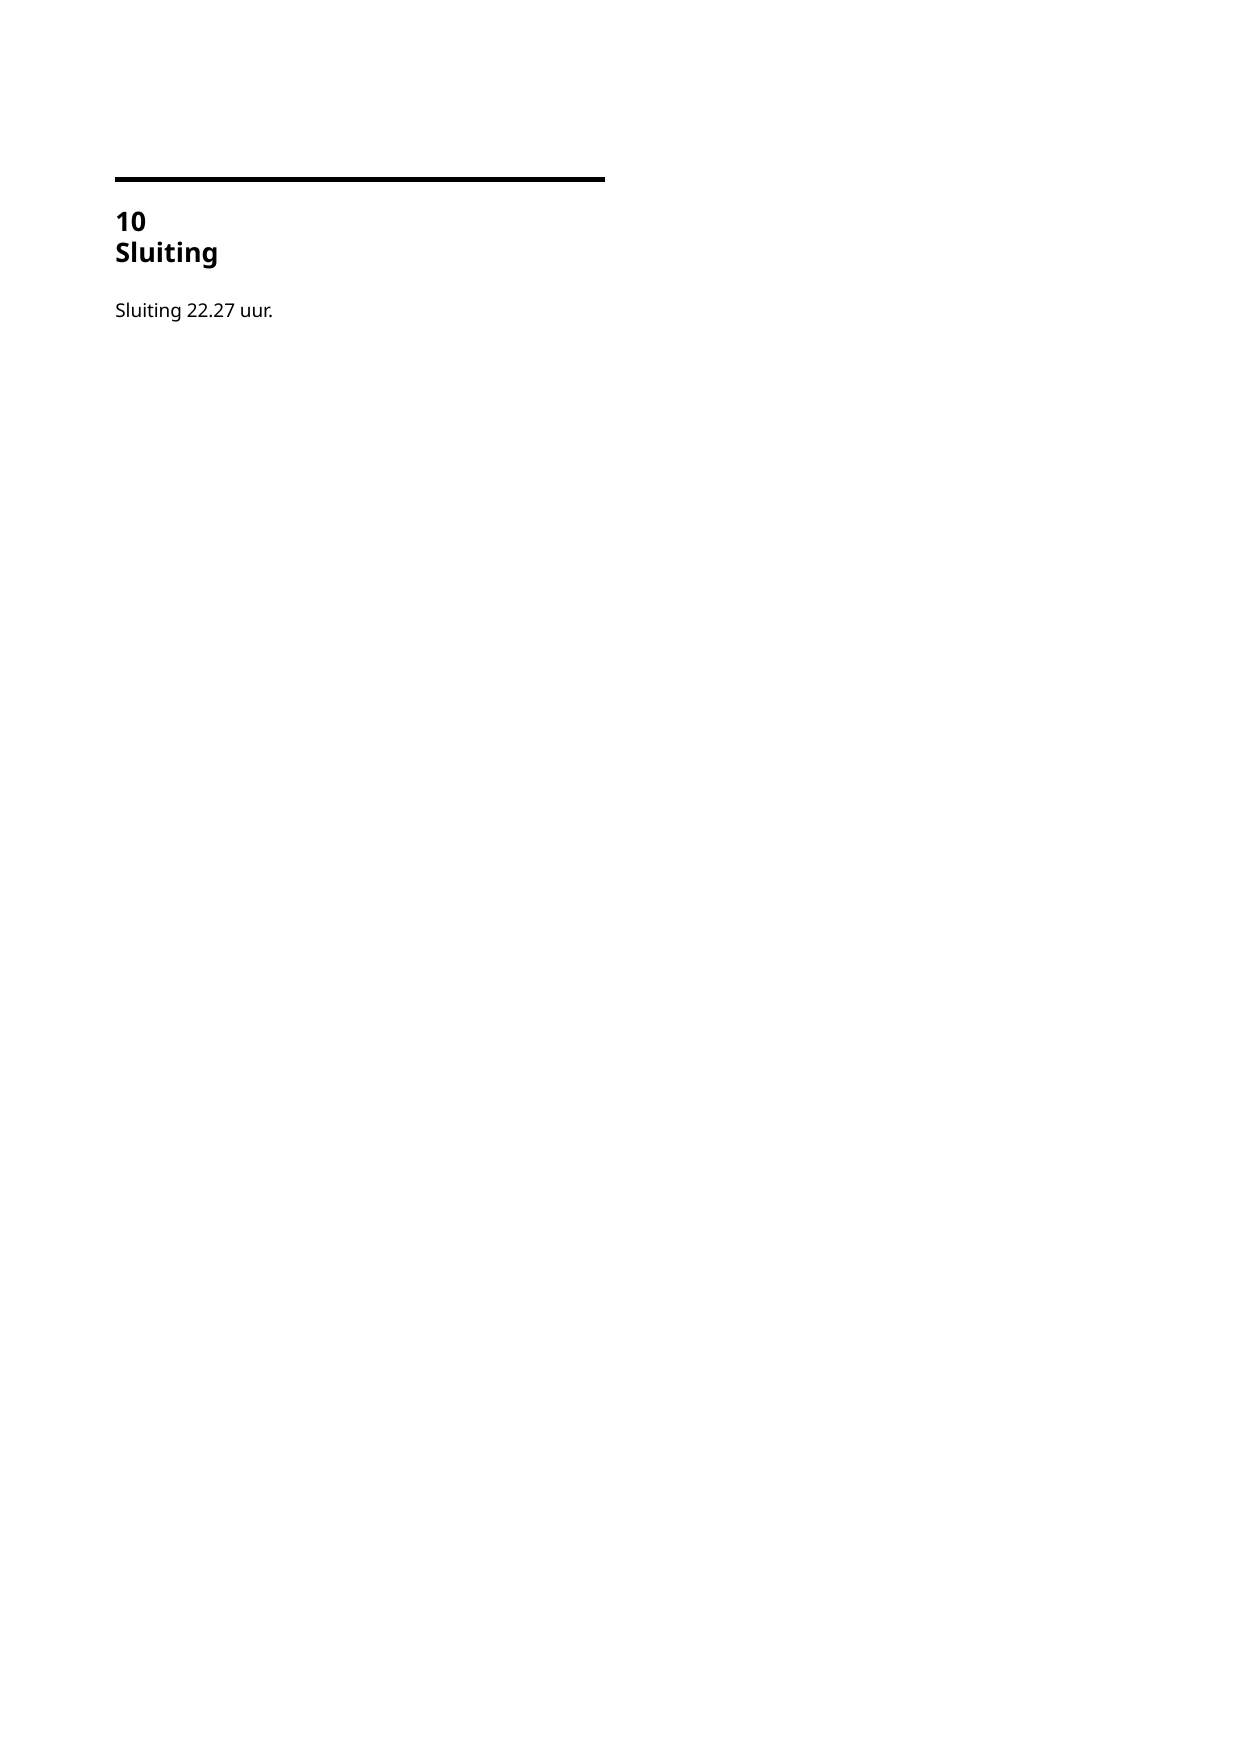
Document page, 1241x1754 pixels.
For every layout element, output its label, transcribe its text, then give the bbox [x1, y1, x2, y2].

text 10 [115, 203, 605, 239]
text Sluiting [115, 239, 605, 283]
text Sluiting 22.27 uur. [115, 302, 605, 322]
